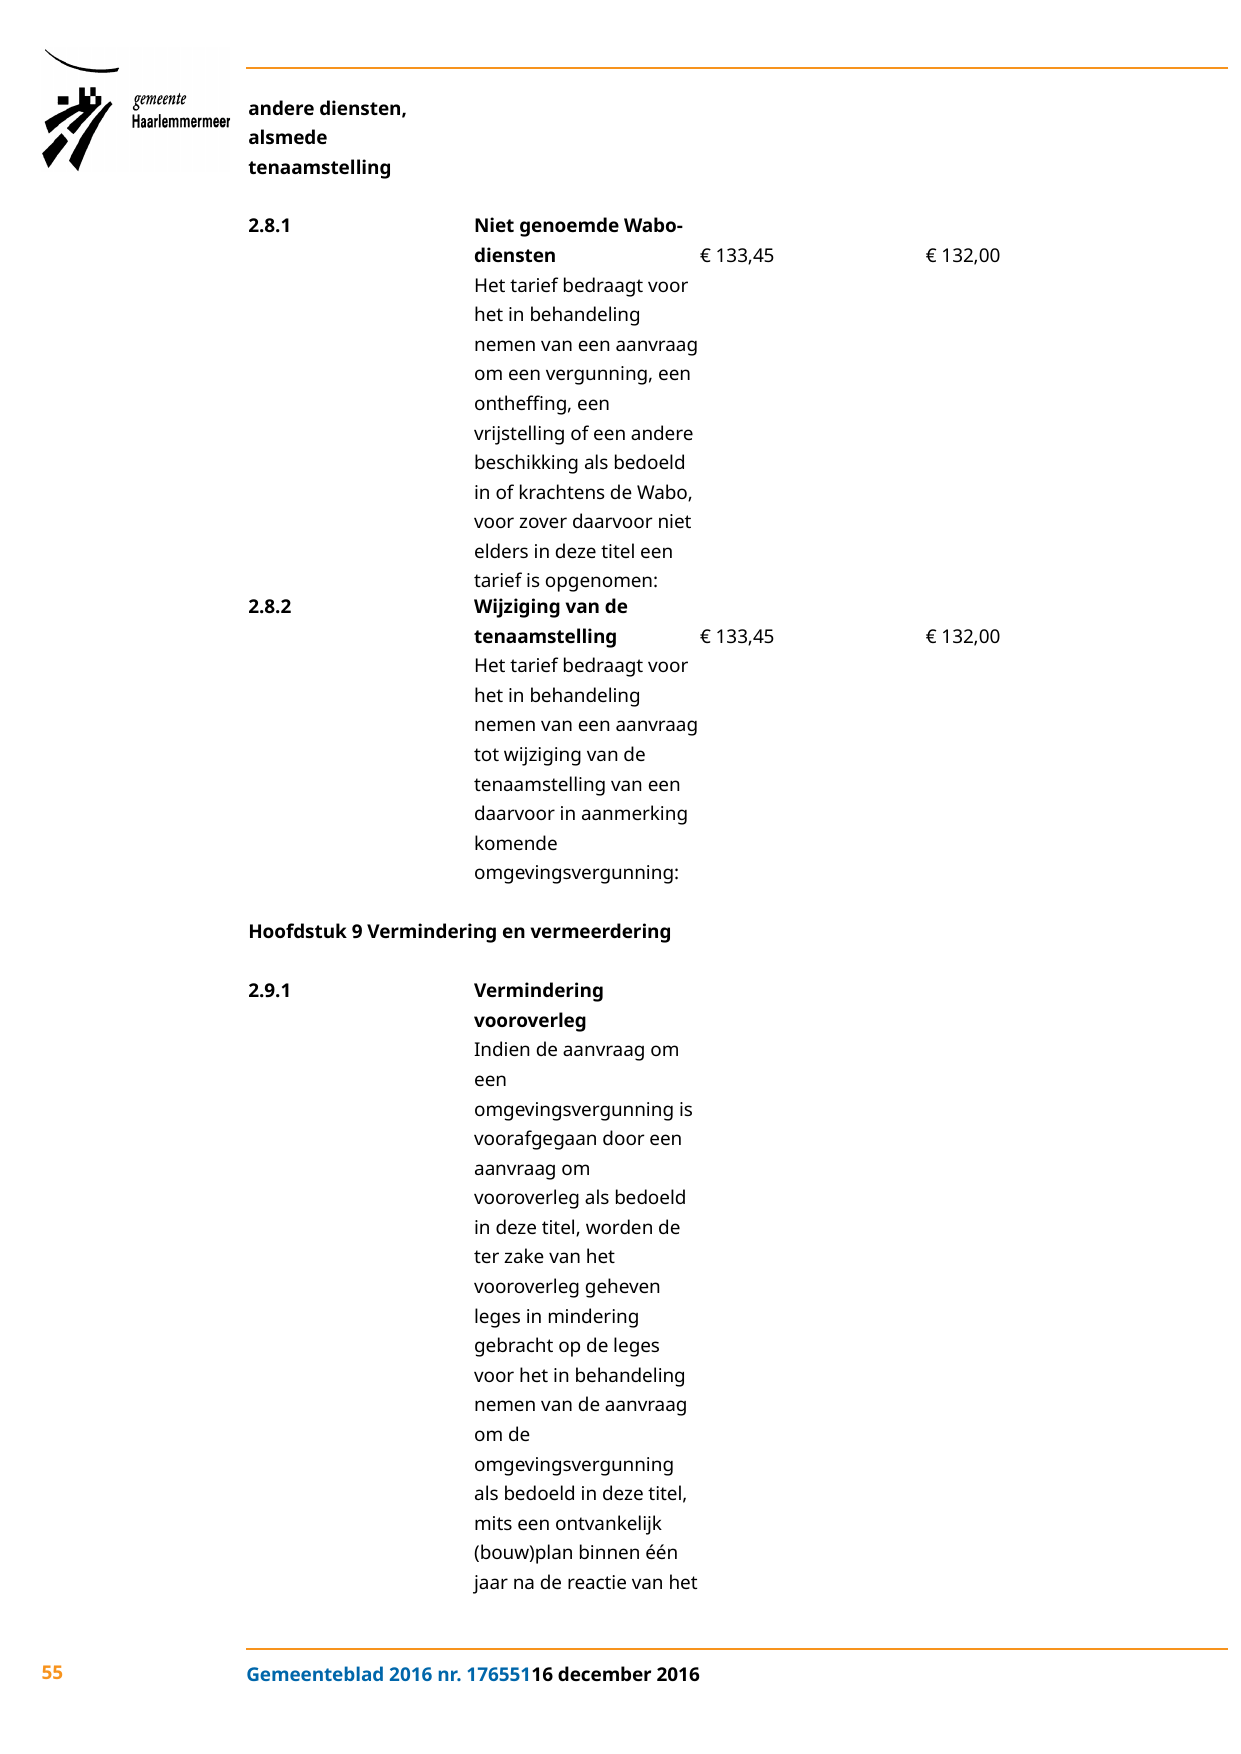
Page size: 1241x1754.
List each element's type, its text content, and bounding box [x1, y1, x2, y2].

table_header [926, 95, 1152, 209]
table_header 2.9.1 [248, 978, 474, 1595]
table_cell € 132,00 [926, 593, 1152, 885]
table_header [474, 95, 700, 209]
table_header Niet genoemde Wabo-diensten Het tarief bedraagt voor het in behandeling nemen van een aanvraag om een vergunning, een ontheffing, een vrijstelling of een andere beschikking als bedoeld in of krachtens de Wabo, voor zover daarvoor niet elders in deze titel een tarief is opgenomen: [474, 213, 700, 593]
table_cell 2.8.2 [248, 593, 474, 885]
table_header [926, 978, 1152, 1595]
text Hoofdstuk 9 Vermindering en vermeerdering [248, 918, 1152, 944]
table_header Vermindering vooroverleg Indien de aanvraag om een omgevingsvergunning is voorafgegaan door een aanvraag om vooroverleg als bedoeld in deze titel, worden de ter zake van het vooroverleg geheven leges in mindering gebracht op de leges voor het in behandeling nemen van de aanvraag om de omgevingsvergunning als bedoeld in deze titel, mits een ontvankelijk (bouw)plan binnen één jaar na de reactie van het [474, 978, 700, 1595]
table_cell Wijziging van de tenaamstelling Het tarief bedraagt voor het in behandeling nemen van een aanvraag tot wijziging van de tenaamstelling van een daarvoor in aanmerking komende omgevingsvergunning: [474, 593, 700, 885]
table_header andere diensten, alsmede tenaamstelling [248, 95, 474, 209]
table_header [700, 95, 926, 209]
table_header € 133,45 [700, 213, 926, 593]
table_header 2.8.1 [248, 213, 474, 593]
picture [41, 47, 231, 172]
table_header [700, 978, 926, 1595]
table_header € 132,00 [926, 213, 1152, 593]
table_cell € 133,45 [700, 593, 926, 885]
